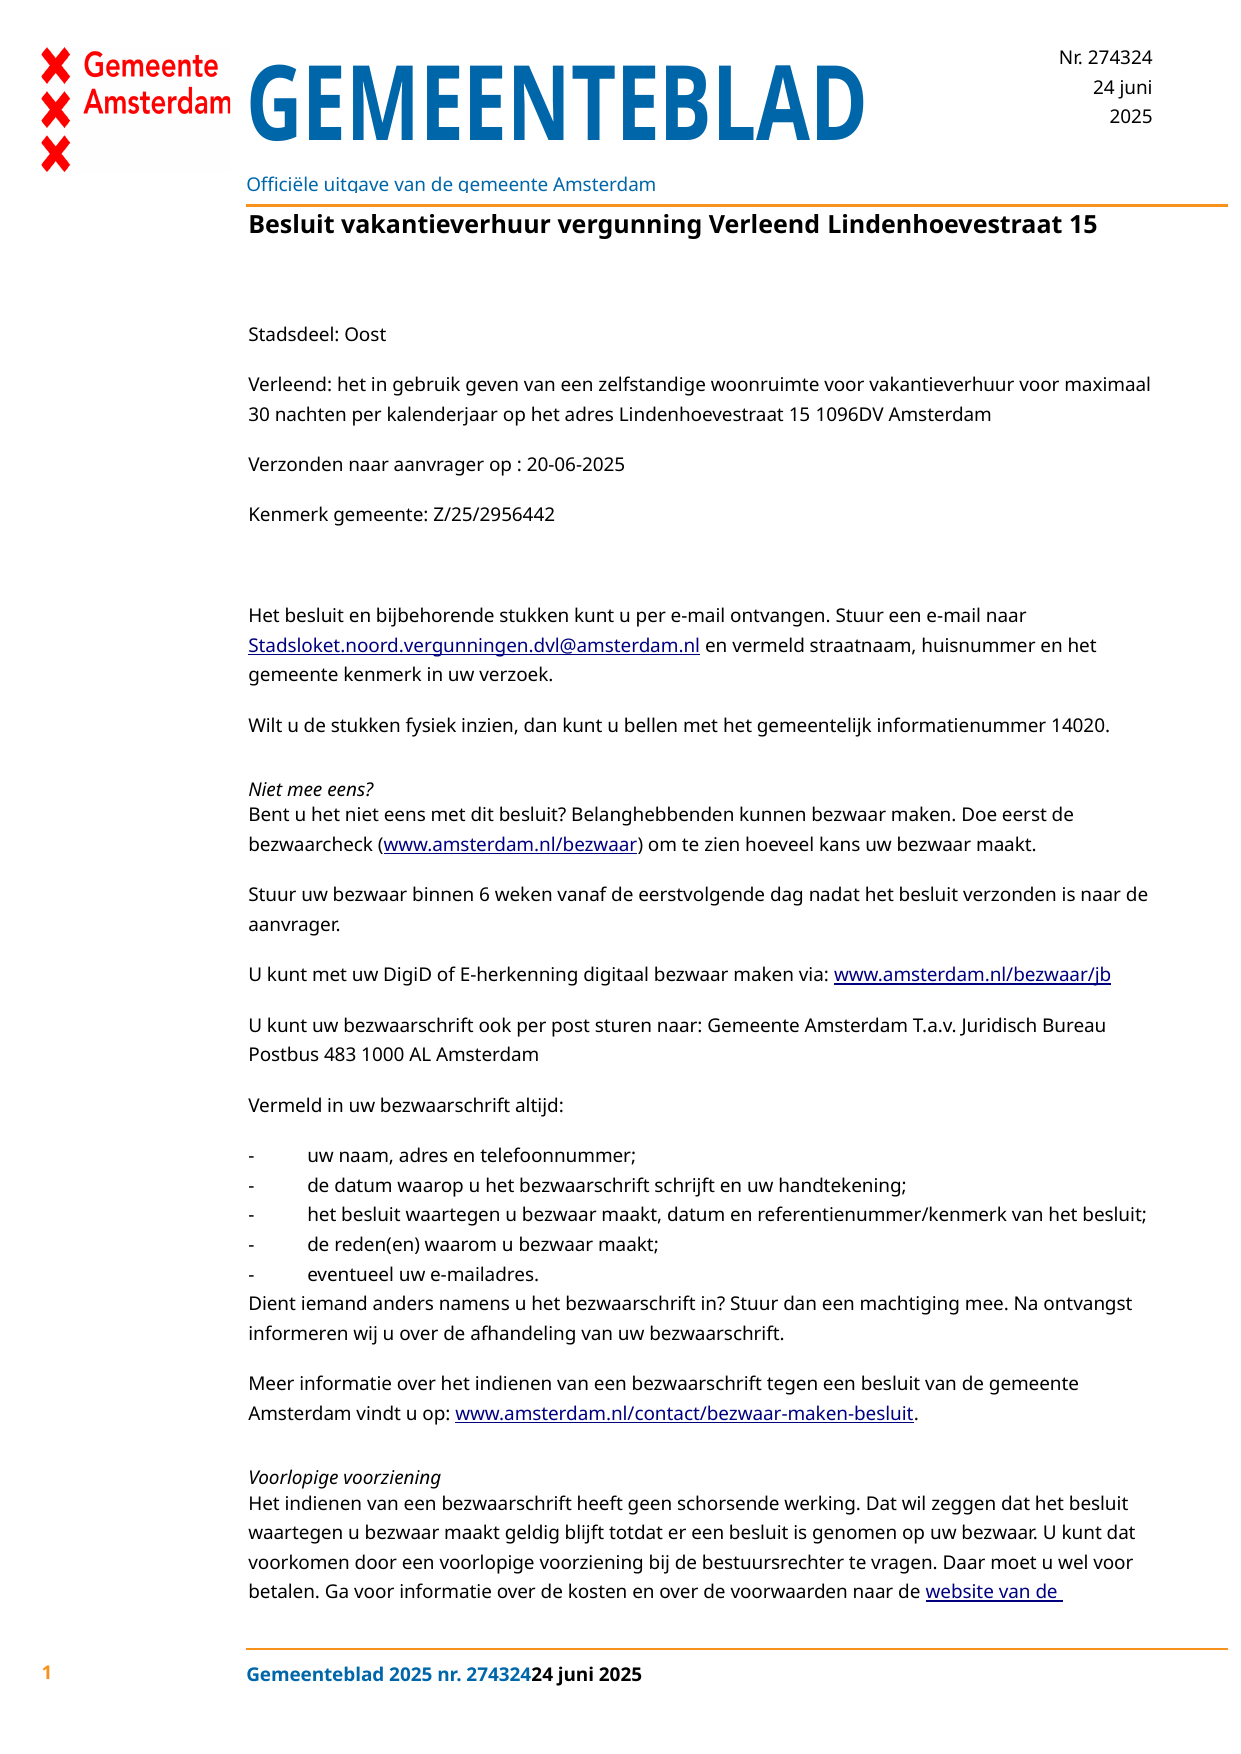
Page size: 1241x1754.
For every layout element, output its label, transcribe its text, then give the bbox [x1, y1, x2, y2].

text Het indienen van een bezwaarschrift heeft geen schorsende werking. Dat wil zeggen dat het besluit waartegen u bezwaar maakt geldig blijft totdat er een besluit is genomen op uw bezwaar. U kunt dat voorkomen door een voorlopige voorziening bij de bestuursrechter te vragen. Daar moet u wel voor betalen. Ga voor informatie over de kosten en over de voorwaarden naar de website van de [248, 1490, 1152, 1604]
text U kunt uw bezwaarschrift ook per post sturen naar: Gemeente Amsterdam T.a.v. Juridisch Bureau Postbus 483 1000 AL Amsterdam [248, 1012, 1152, 1067]
text Vermeld in uw bezwaarschrift altijd: [248, 1092, 1152, 1118]
text Dient iemand anders namens u het bezwaarschrift in? Stuur dan een machtiging mee. Na ontvangst informeren wij u over de afhandeling van uw bezwaarschrift. [248, 1290, 1152, 1346]
text Besluit vakantieverhuur vergunning Verleend Lindenhoevestraat 15 [248, 207, 1152, 241]
text Kenmerk gemeente: Z/25/2956442 [248, 502, 1152, 527]
picture [41, 47, 231, 172]
text Stuur uw bezwaar binnen 6 weken vanaf de eerstvolgende dag nadat het besluit verzonden is naar de aanvrager. [248, 882, 1152, 937]
text Verzonden naar aanvrager op : 20-06-2025 [248, 451, 1152, 477]
text Het besluit en bijbehorende stukken kunt u per e-mail ontvangen. Stuur een e-mail naar Stadsloket.noord.vergunningen.dvl@amsterdam.nl en vermeld straatnaam, huisnummer en het gemeente kenmerk in uw verzoek. [248, 602, 1152, 687]
text Bent u het niet eens met dit besluit? Belanghebbenden kunnen bezwaar maken. Doe eerst de bezwaarcheck (www.amsterdam.nl/bezwaar) om te zien hoeveel kans uw bezwaar maakt. [248, 802, 1152, 857]
text Verleend: het in gebruik geven van een zelfstandige woonruimte voor vakantieverhuur voor maximaal 30 nachten per kalenderjaar op het adres Lindenhoevestraat 15 1096DV Amsterdam [248, 371, 1152, 426]
list uw naam, adres en telefoonnummer; [248, 1142, 1152, 1168]
text Wilt u de stukken fysiek inzien, dan kunt u bellen met het gemeentelijk informatienummer 14020. [248, 712, 1152, 738]
list de datum waarop u het bezwaarschrift schrijft en uw handtekening; [248, 1172, 1152, 1198]
text Voorlopige voorziening [248, 1464, 1152, 1490]
text Niet mee eens? [248, 776, 1152, 802]
list de reden(en) waarom u bezwaar maakt; [248, 1231, 1152, 1257]
list het besluit waartegen u bezwaar maakt, datum en referentienummer/kenmerk van het besluit; [248, 1202, 1152, 1227]
text U kunt met uw DigiD of E-herkenning digitaal bezwaar maken via: www.amsterdam.nl/bezwaar/jb [248, 962, 1152, 987]
text Stadsdeel: Oost [248, 321, 1152, 346]
text Meer informatie over het indienen van een bezwaarschrift tegen een besluit van de gemeente Amsterdam vindt u op: www.amsterdam.nl/contact/bezwaar-maken-besluit. [248, 1370, 1152, 1426]
list eventueel uw e-mailadres. [248, 1261, 1152, 1287]
